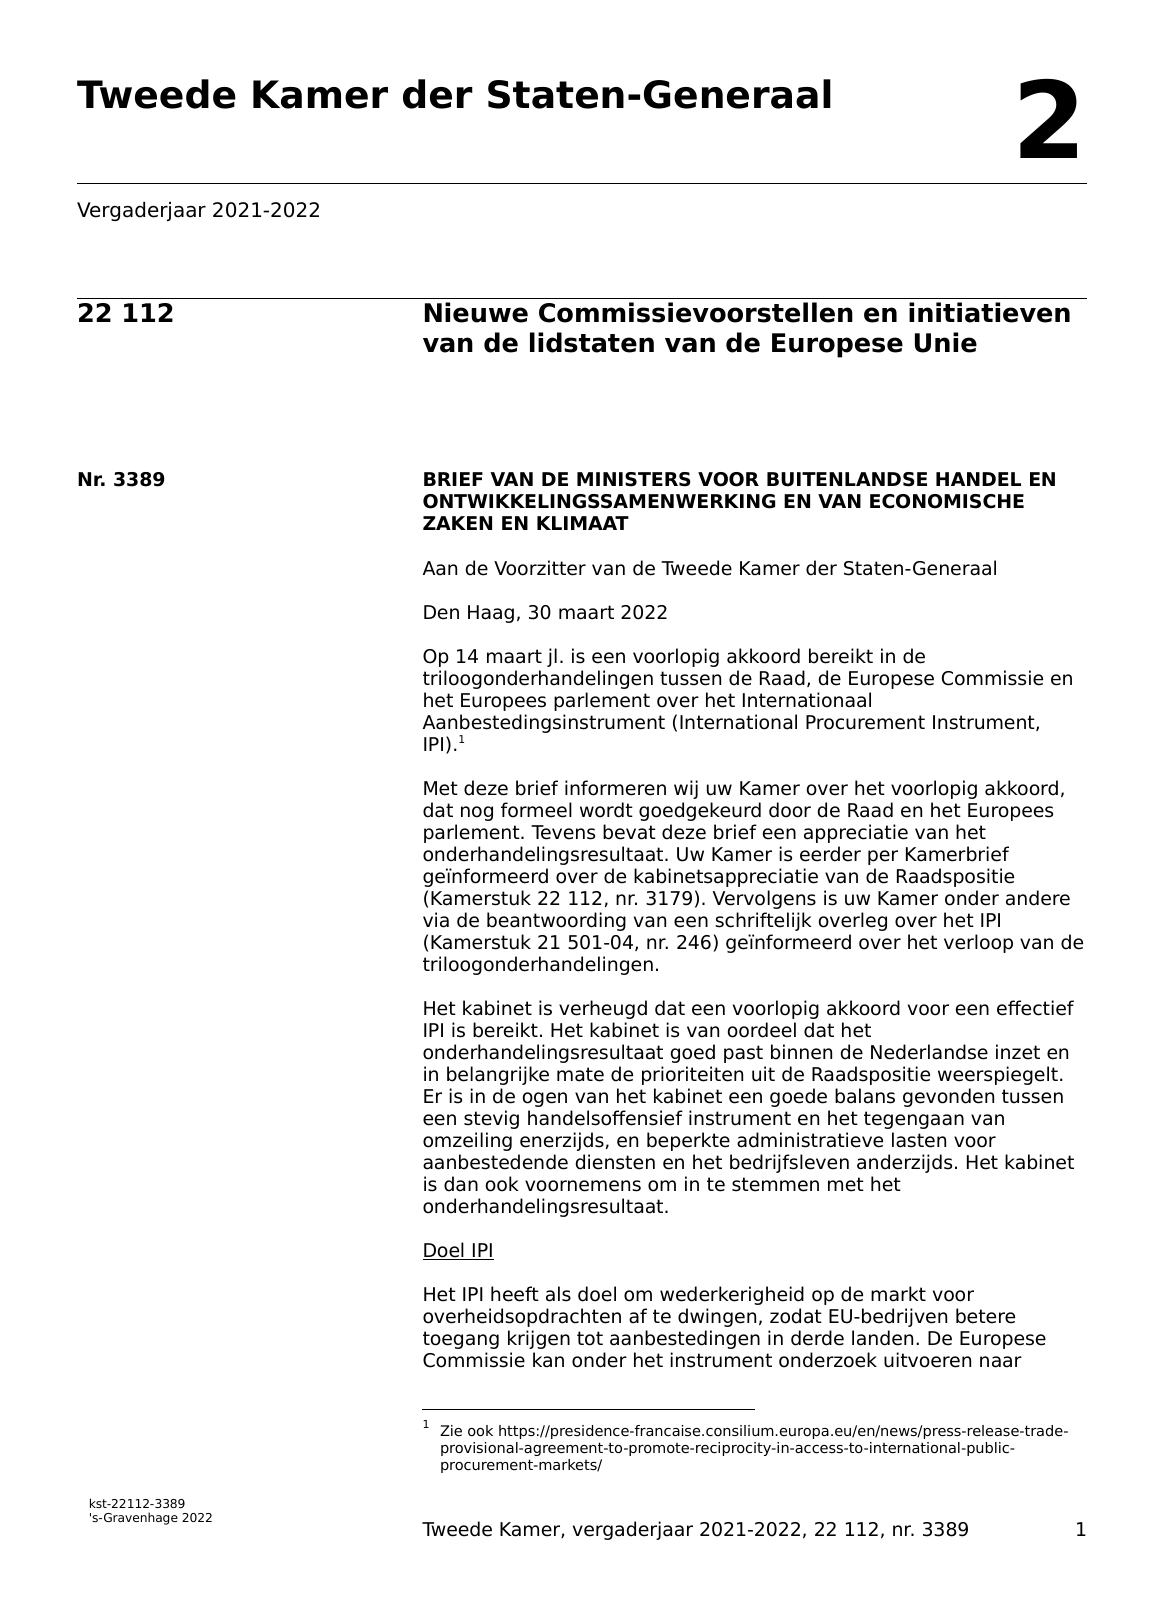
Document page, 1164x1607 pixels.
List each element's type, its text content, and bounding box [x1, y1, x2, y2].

table_cell Vergaderjaar 2021-2022 [77, 184, 1087, 298]
subtitle 22 112 Nieuwe Commissievoorstellen en initiatieven van de lidstaten van de Europese Unie [77, 299, 1087, 358]
text 's-Gravenhage 2022 [88, 1511, 323, 1525]
text kst-22112-3389 [88, 1497, 323, 1511]
table_header Tweede Kamer der Staten-Generaal [77, 59, 886, 183]
text Den Haag, 30 maart 2022 [422, 602, 1087, 624]
text Op 14 maart jl. is een voorlopig akkoord bereikt in de triloogonderhandelingen tussen de Raad, de Europese Commissie en het Europees parlement over het Internationaal Aanbestedingsinstrument (International Procurement Instrument, IPI). [422, 646, 1087, 756]
subtitle Nr. 3389 BRIEF VAN DE MINISTERS VOOR BUITENLANDSE HANDEL EN ONTWIKKELINGSSAMENWERKING EN VAN ECONOMISCHE ZAKEN EN KLIMAAT [77, 469, 1087, 535]
text Zie ook https://presidence-francaise.consilium.europa.eu/en/news/press-release-trade-provisional-agreement-to-promote-reciprocity-in-access-to-international-public-procurement-markets/ [422, 1418, 1087, 1474]
text Aan de Voorzitter van de Tweede Kamer der Staten-Generaal [422, 557, 1087, 579]
text Het IPI heeft als doel om wederkerigheid op de markt voor overheidsopdrachten af te dwingen, zodat EU-bedrijven betere toegang krijgen tot aanbestedingen in derde landen. De Europese Commissie kan onder het instrument onderzoek uitvoeren naar [422, 1284, 1087, 1372]
text Het kabinet is verheugd dat een voorlopig akkoord voor een effectief IPI is bereikt. Het kabinet is van oordeel dat het onderhandelingsresultaat goed past binnen de Nederlandse inzet en in belangrijke mate de prioriteiten uit de Raadspositie weerspiegelt. Er is in de ogen van het kabinet een goede balans gevonden tussen een stevig handelsoffensief instrument en het tegengaan van omzeiling enerzijds, en beperkte administratieve lasten voor aanbestedende diensten en het bedrijfsleven anderzijds. Het kabinet is dan ook voornemens om in te stemmen met het onderhandelingsresultaat. [422, 998, 1087, 1218]
text Met deze brief informeren wij uw Kamer over het voorlopig akkoord, dat nog formeel wordt goedgekeurd door de Raad en het Europees parlement. Tevens bevat deze brief een appreciatie van het onderhandelingsresultaat. Uw Kamer is eerder per Kamerbrief geïnformeerd over de kabinetsappreciatie van de Raadspositie (Kamerstuk 22 112, nr. 3179). Vervolgens is uw Kamer onder andere via de beantwoording van een schriftelijk overleg over het IPI (Kamerstuk 21 501-04, nr. 246) geïnformeerd over het verloop van de triloogonderhandelingen. [422, 778, 1087, 976]
table_header 2 [886, 59, 1087, 183]
subtitle Doel IPI [422, 1240, 1087, 1262]
